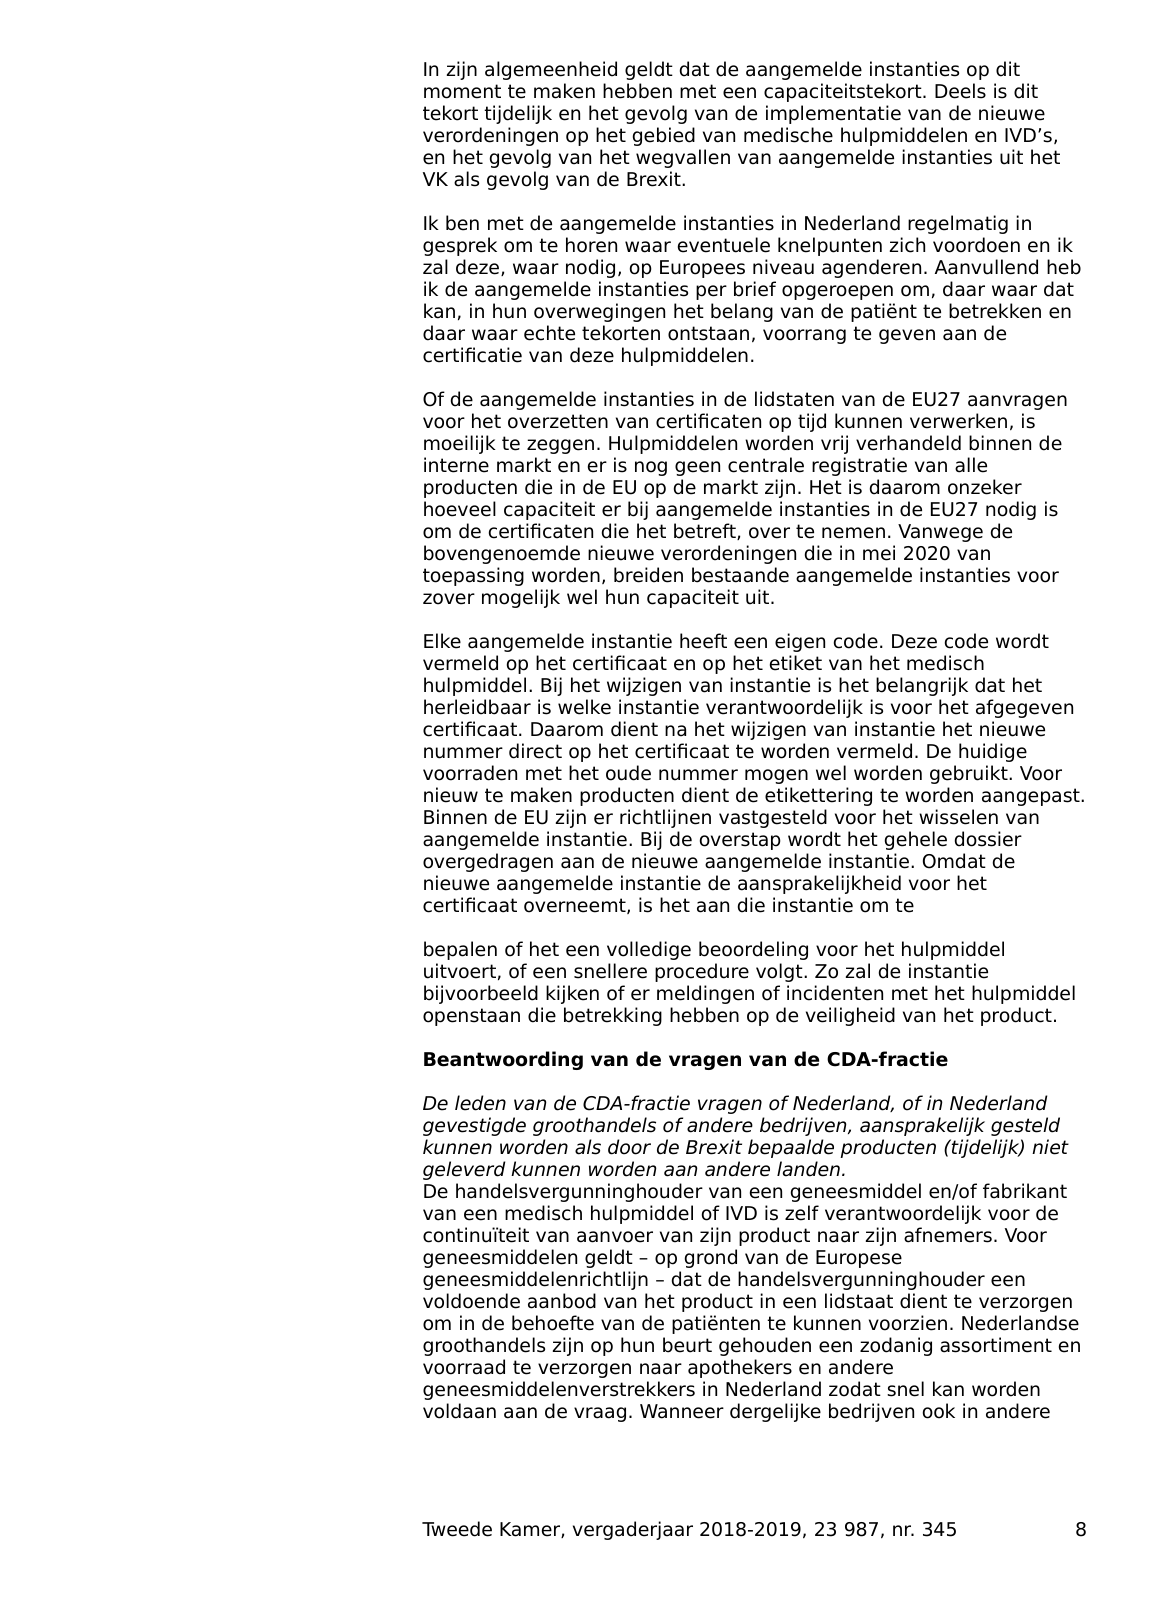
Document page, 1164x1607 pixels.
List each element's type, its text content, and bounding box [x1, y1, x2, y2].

text Of de aangemelde instanties in de lidstaten van de EU27 aanvragen voor het overzetten van certificaten op tijd kunnen verwerken, is moeilijk te zeggen. Hulpmiddelen worden vrij verhandeld binnen de interne markt en er is nog geen centrale registratie van alle producten die in de EU op de markt zijn. Het is daarom onzeker hoeveel capaciteit er bij aangemelde instanties in de EU27 nodig is om de certificaten die het betreft, over te nemen. Vanwege de bovengenoemde nieuwe verordeningen die in mei 2020 van toepassing worden, breiden bestaande aangemelde instanties voor zover mogelijk wel hun capaciteit uit. [422, 389, 1087, 609]
text In zijn algemeenheid geldt dat de aangemelde instanties op dit moment te maken hebben met een capaciteitstekort. Deels is dit tekort tijdelijk en het gevolg van de implementatie van de nieuwe verordeningen op het gebied van medische hulpmiddelen en IVD’s, en het gevolg van het wegvallen van aangemelde instanties uit het VK als gevolg van de Brexit. [422, 59, 1087, 191]
text bepalen of het een volledige beoordeling voor het hulpmiddel uitvoert, of een snellere procedure volgt. Zo zal de instantie bijvoorbeeld kijken of er meldingen of incidenten met het hulpmiddel openstaan die betrekking hebben op de veiligheid van het product. [422, 939, 1087, 1027]
text Elke aangemelde instantie heeft een eigen code. Deze code wordt vermeld op het certificaat en op het etiket van het medisch hulpmiddel. Bij het wijzigen van instantie is het belangrijk dat het herleidbaar is welke instantie verantwoordelijk is voor het afgegeven certificaat. Daarom dient na het wijzigen van instantie het nieuwe nummer direct op het certificaat te worden vermeld. De huidige voorraden met het oude nummer mogen wel worden gebruikt. Voor nieuw te maken producten dient de etikettering te worden aangepast. [422, 631, 1087, 807]
text Binnen de EU zijn er richtlijnen vastgesteld voor het wisselen van aangemelde instantie. Bij de overstap wordt het gehele dossier overgedragen aan de nieuwe aangemelde instantie. Omdat de nieuwe aangemelde instantie de aansprakelijkheid voor het certificaat overneemt, is het aan die instantie om te [422, 807, 1087, 917]
subtitle Beantwoording van de vragen van de CDA-fractie [422, 1049, 1087, 1071]
text De handelsvergunninghouder van een geneesmiddel en/of fabrikant van een medisch hulpmiddel of IVD is zelf verantwoordelijk voor de continuïteit van aanvoer van zijn product naar zijn afnemers. Voor geneesmiddelen geldt – op grond van de Europese geneesmiddelenrichtlijn – dat de handelsvergunninghouder een voldoende aanbod van het product in een lidstaat dient te verzorgen om in de behoefte van de patiënten te kunnen voorzien. Nederlandse groothandels zijn op hun beurt gehouden een zodanig assortiment en voorraad te verzorgen naar apothekers en andere geneesmiddelenverstrekkers in Nederland zodat snel kan worden voldaan aan de vraag. Wanneer dergelijke bedrijven ook in andere [422, 1181, 1087, 1423]
text De leden van de CDA-fractie vragen of Nederland, of in Nederland gevestigde groothandels of andere bedrijven, aansprakelijk gesteld kunnen worden als door de Brexit bepaalde producten (tijdelijk) niet geleverd kunnen worden aan andere landen. [422, 1093, 1087, 1181]
text Ik ben met de aangemelde instanties in Nederland regelmatig in gesprek om te horen waar eventuele knelpunten zich voordoen en ik zal deze, waar nodig, op Europees niveau agenderen. Aanvullend heb ik de aangemelde instanties per brief opgeroepen om, daar waar dat kan, in hun overwegingen het belang van de patiënt te betrekken en daar waar echte tekorten ontstaan, voorrang te geven aan de certificatie van deze hulpmiddelen. [422, 213, 1087, 367]
